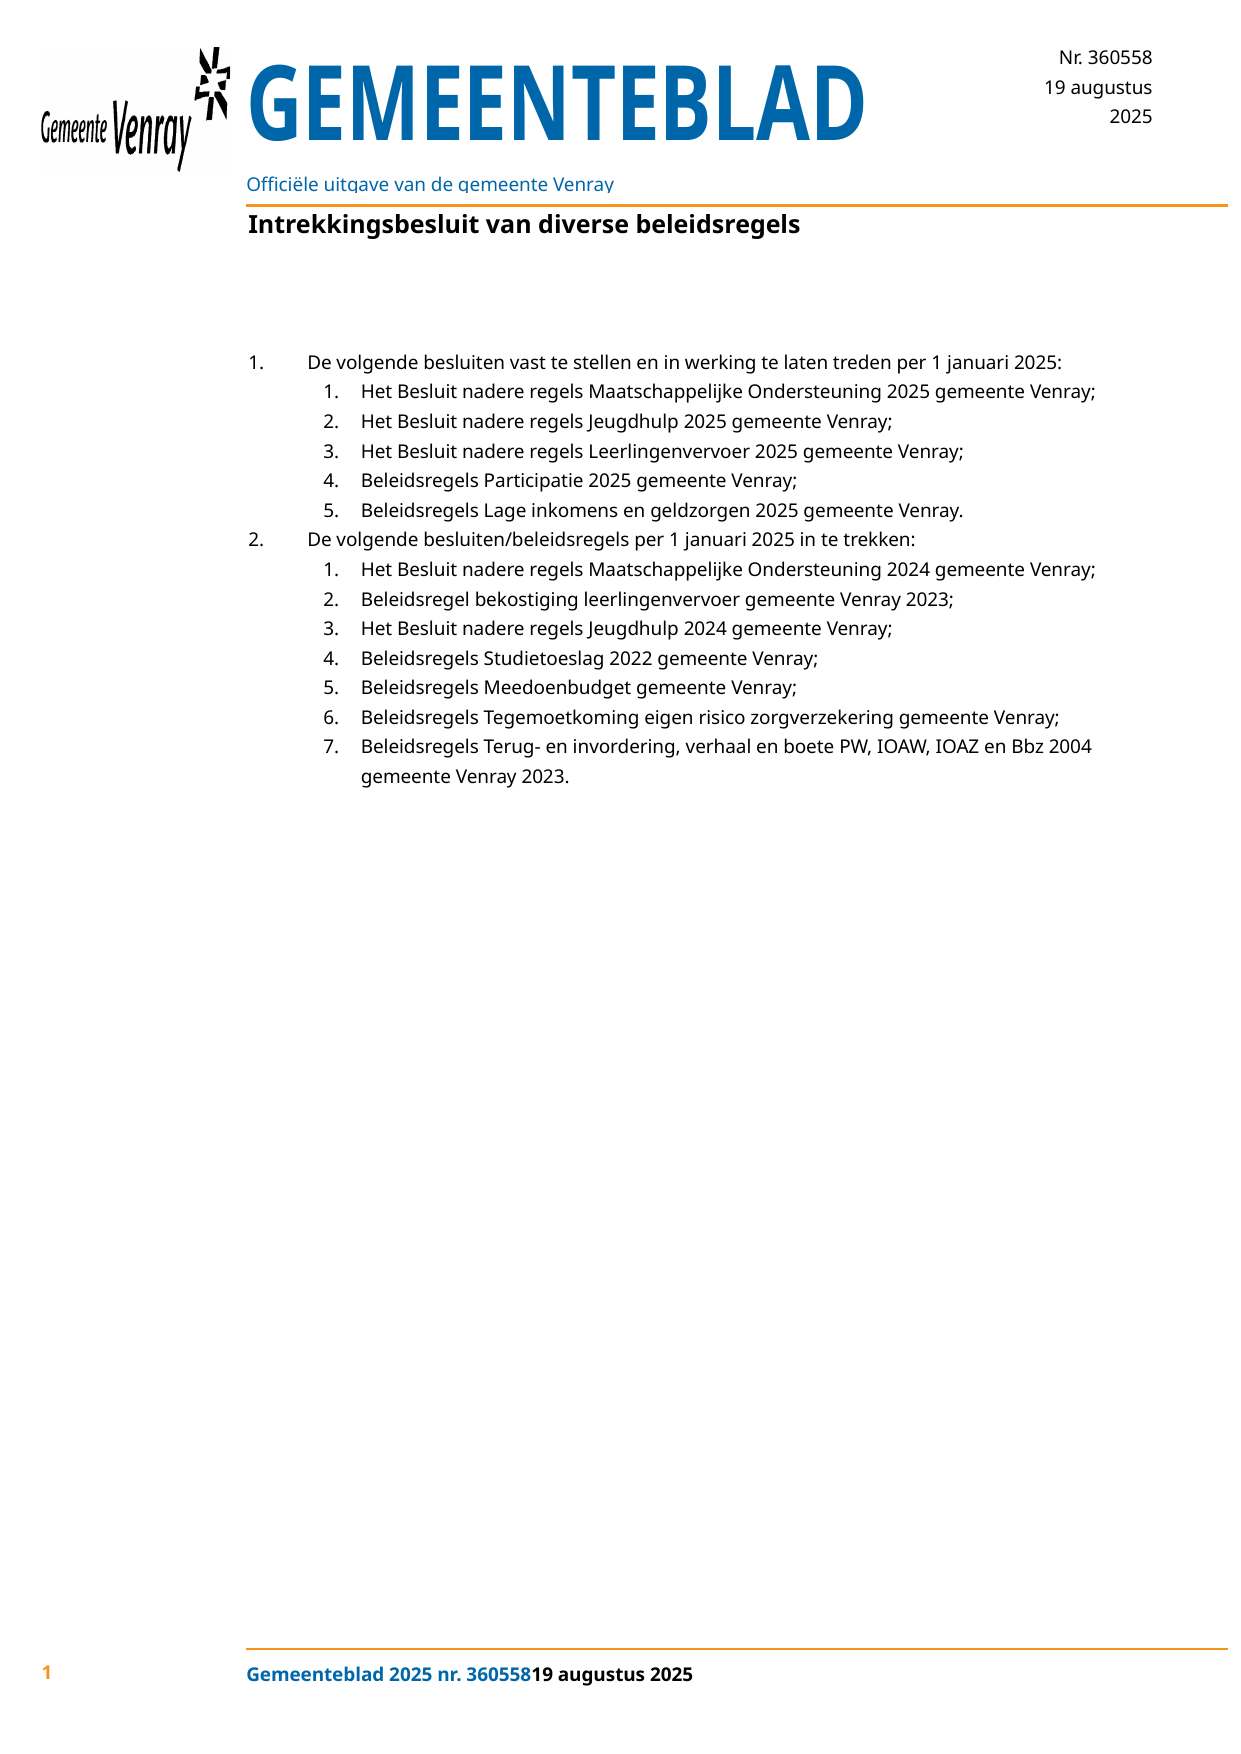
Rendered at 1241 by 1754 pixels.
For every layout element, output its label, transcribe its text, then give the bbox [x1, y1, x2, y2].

list Beleidsregels Participatie 2025 gemeente Venray; [323, 467, 1152, 493]
list De volgende besluiten vast te stellen en in werking te laten treden per 1 januari 2025: [248, 349, 1152, 375]
list Het Besluit nadere regels Jeugdhulp 2025 gemeente Venray; [323, 408, 1152, 434]
text Intrekkingsbesluit van diverse beleidsregels [248, 207, 1152, 241]
list Het Besluit nadere regels Maatschappelijke Ondersteuning 2024 gemeente Venray; [323, 556, 1152, 582]
picture [41, 47, 231, 172]
list Beleidsregels Meedoenbudget gemeente Venray; [323, 674, 1152, 700]
list Het Besluit nadere regels Jeugdhulp 2024 gemeente Venray; [323, 615, 1152, 641]
list Het Besluit nadere regels Maatschappelijke Ondersteuning 2025 gemeente Venray; [323, 379, 1152, 404]
list De volgende besluiten/beleidsregels per 1 januari 2025 in te trekken: [248, 527, 1152, 552]
list Beleidsregel bekostiging leerlingenvervoer gemeente Venray 2023; [323, 586, 1152, 612]
list Het Besluit nadere regels Leerlingenvervoer 2025 gemeente Venray; [323, 438, 1152, 464]
list Beleidsregels Terug- en invordering, verhaal en boete PW, IOAW, IOAZ en Bbz 2004 gemeente Venray 2023. [323, 734, 1152, 789]
list Beleidsregels Tegemoetkoming eigen risico zorgverzekering gemeente Venray; [323, 704, 1152, 730]
list Beleidsregels Lage inkomens en geldzorgen 2025 gemeente Venray. [323, 497, 1152, 523]
list Beleidsregels Studietoeslag 2022 gemeente Venray; [323, 645, 1152, 671]
